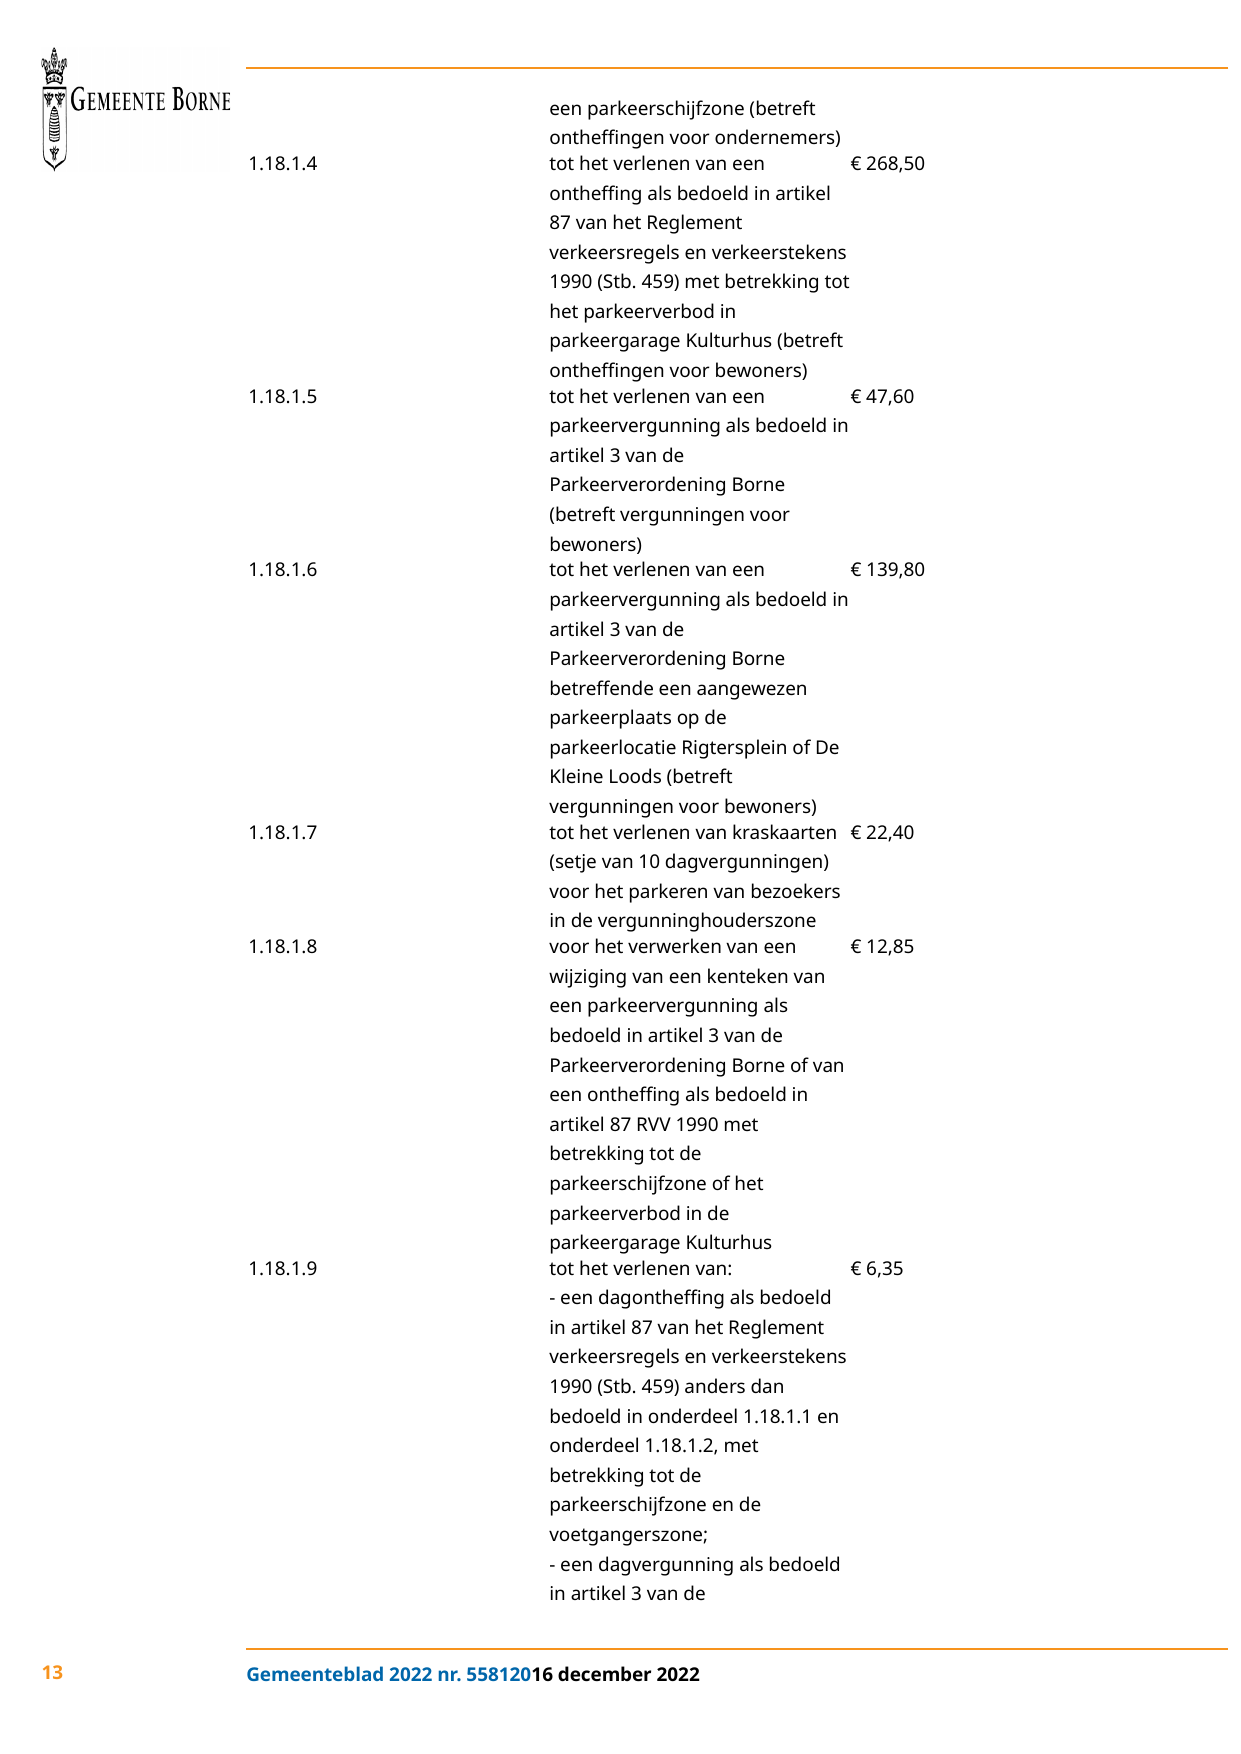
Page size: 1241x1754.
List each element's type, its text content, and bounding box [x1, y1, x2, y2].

table_cell 1.18.1.5 [248, 383, 549, 557]
table_cell 1.18.1.4 [248, 150, 549, 383]
table_cell tot het verlenen van kraskaarten (setje van 10 dagvergunningen) voor het parkeren van bezoekers in de vergunninghouderszone [549, 819, 850, 933]
table_cell € 47,60 [850, 383, 1152, 557]
table_cell een parkeerschijfzone (betreft ontheffingen voor ondernemers) [549, 95, 850, 150]
table_cell 1.18.1.6 [248, 557, 549, 819]
table_cell € 6,35 [850, 1255, 1152, 1606]
table_cell € 12,85 [850, 934, 1152, 1255]
table_cell tot het verlenen van: - een dagontheffing als bedoeld in artikel 87 van het Reglement verkeersregels en verkeerstekens 1990 (Stb. 459) anders dan bedoeld in onderdeel 1.18.1.1 en onderdeel 1.18.1.2, met betrekking tot de parkeerschijfzone en de voetgangerszone; - een dagvergunning als bedoeld in artikel 3 van de [549, 1255, 850, 1606]
table_cell 1.18.1.8 [248, 934, 549, 1255]
table_cell voor het verwerken van een wijziging van een kenteken van een parkeervergunning als bedoeld in artikel 3 van de Parkeerverordening Borne of van een ontheffing als bedoeld in artikel 87 RVV 1990 met betrekking tot de parkeerschijfzone of het parkeerverbod in de parkeergarage Kulturhus [549, 934, 850, 1255]
table_cell 1.18.1.9 [248, 1255, 549, 1606]
table_cell [248, 95, 549, 150]
table_cell € 139,80 [850, 557, 1152, 819]
table_cell 1.18.1.7 [248, 819, 549, 933]
table_cell tot het verlenen van een parkeervergunning als bedoeld in artikel 3 van de Parkeerverordening Borne (betreft vergunningen voor bewoners) [549, 383, 850, 557]
table_cell € 268,50 [850, 150, 1152, 383]
table_cell [850, 95, 1152, 150]
table_cell € 22,40 [850, 819, 1152, 933]
picture [41, 47, 231, 172]
table_cell tot het verlenen van een parkeervergunning als bedoeld in artikel 3 van de Parkeerverordening Borne betreffende een aangewezen parkeerplaats op de parkeerlocatie Rigtersplein of De Kleine Loods (betreft vergunningen voor bewoners) [549, 557, 850, 819]
table_cell tot het verlenen van een ontheffing als bedoeld in artikel 87 van het Reglement verkeersregels en verkeerstekens 1990 (Stb. 459) met betrekking tot het parkeerverbod in parkeergarage Kulturhus (betreft ontheffingen voor bewoners) [549, 150, 850, 383]
